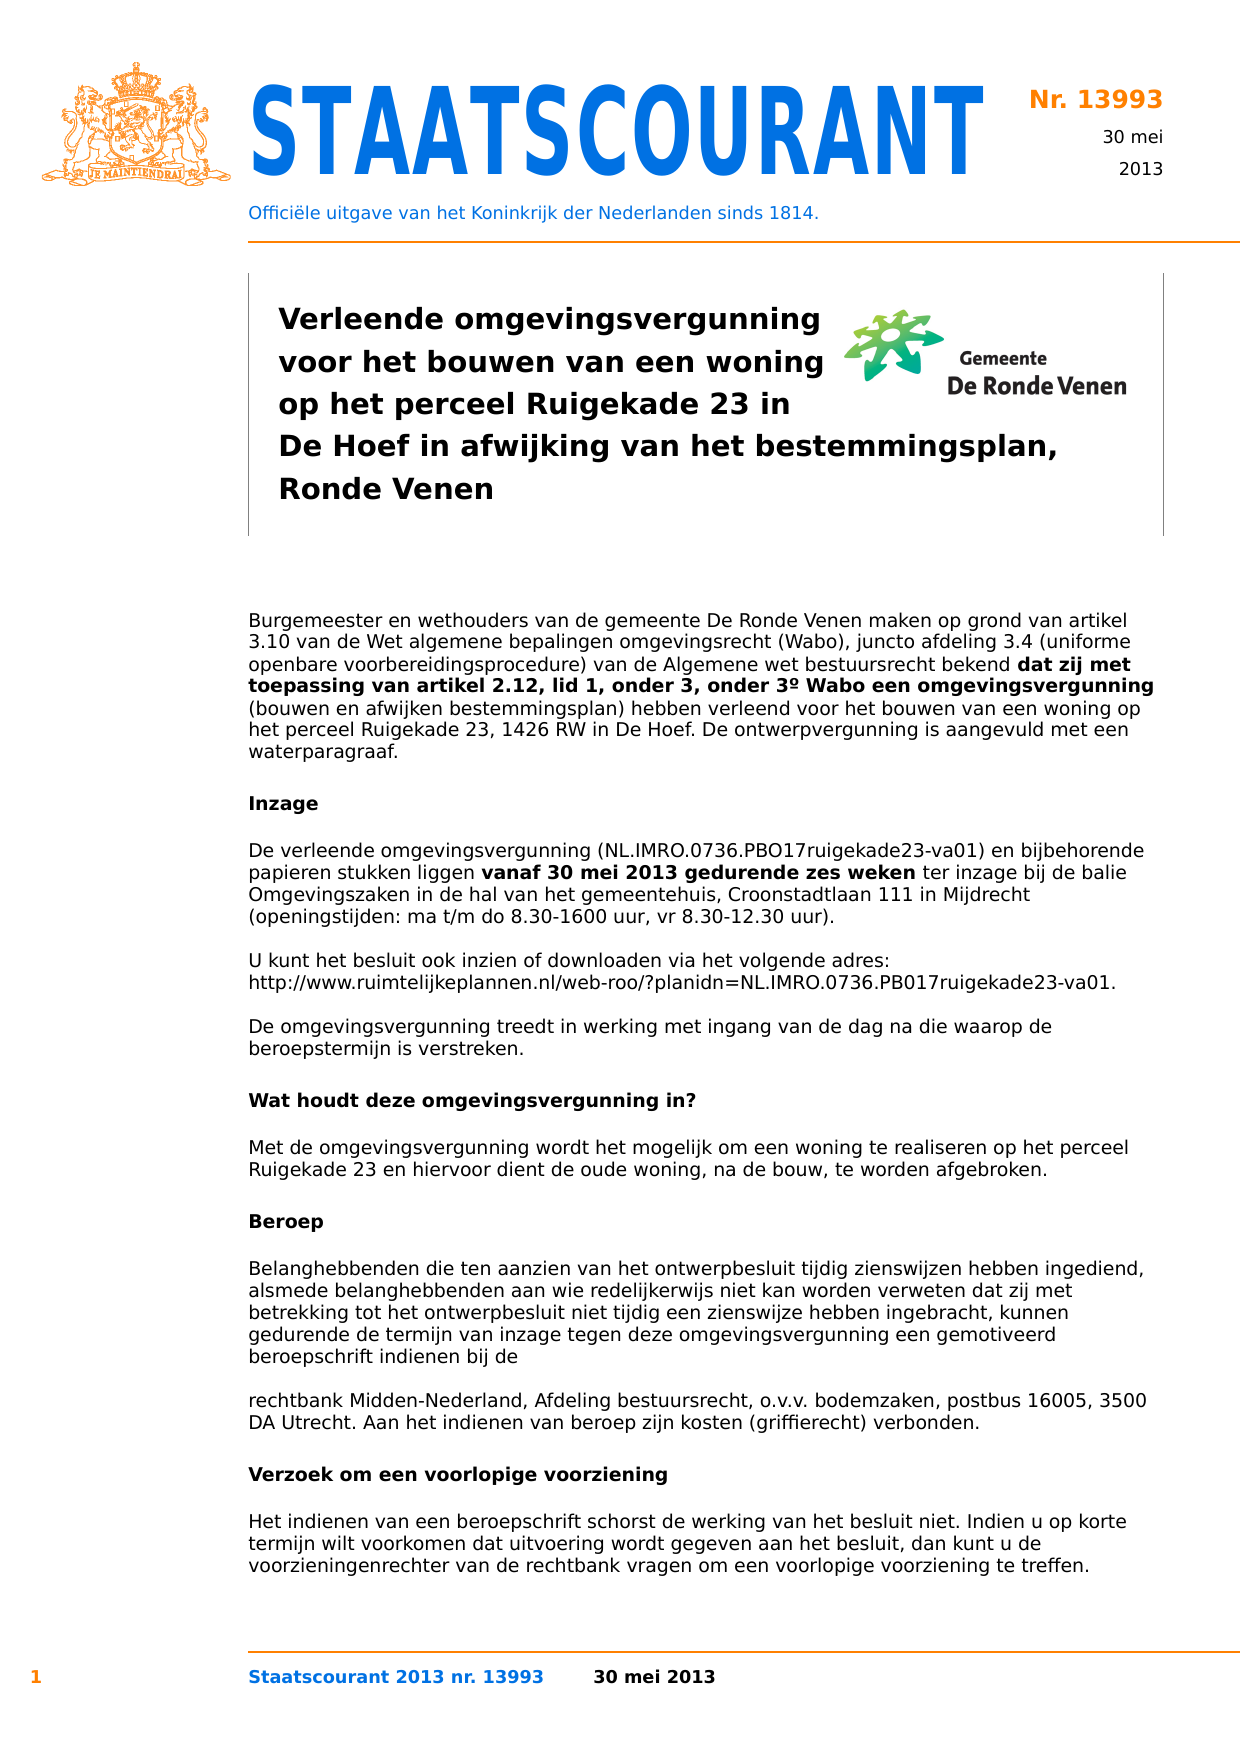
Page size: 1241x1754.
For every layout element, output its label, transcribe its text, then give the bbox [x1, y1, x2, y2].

subtitle Verleende omgevingsvergunning voor het bouwen van een woning op het perceel Ruigekade 23 in De Hoef in afwijking van het bestemmingsplan, Ronde Venen [249, 273, 1163, 536]
table_cell Officiële uitgave van het Koninkrijk der Nederlanden sinds 1814. [248, 203, 1240, 241]
text Belanghebbenden die ten aanzien van het ontwerpbesluit tijdig zienswijzen hebben ingediend, alsmede belanghebbenden aan wie redelijkerwijs niet kan worden verweten dat zij met betrekking tot het ontwerpbesluit niet tijdig een zienswijze hebben ingebracht, kunnen gedurende de termijn van inzage tegen deze omgevingsvergunning een gemotiveerd beroepschrift indienen bij de [248, 1258, 1163, 1368]
table_cell 30 mei [998, 121, 1240, 153]
text Met de omgevingsvergunning wordt het mogelijk om een woning te realiseren op het perceel Ruigekade 23 en hiervoor dient de oude woning, na de bouw, te worden afgebroken. [248, 1137, 1163, 1181]
subtitle Wat houdt deze omgevingsvergunning in? [248, 1090, 1163, 1112]
text Burgemeester en wethouders van de gemeente De Ronde Venen maken op grond van artikel 3.10 van de Wet algemene bepalingen omgevingsrecht (Wabo), juncto afdeling 3.4 (uniforme openbare voorbereidingsprocedure) van de Algemene wet bestuursrecht bekend dat zij met toepassing van artikel 2.12, lid 1, onder 3, onder 3º Wabo een omgevingsvergunning (bouwen en afwijken bestemmingsplan) hebben verleend voor het bouwen van een woning op het perceel Ruigekade 23, 1426 RW in De Hoef. De ontwerpvergunning is aangevuld met een waterparagraaf. [248, 609, 1163, 763]
text rechtbank Midden-Nederland, Afdeling bestuursrecht, o.v.v. bodemzaken, postbus 16005, 3500 DA Utrecht. Aan het indienen van beroep zijn kosten (griffierecht) verbonden. [248, 1389, 1163, 1433]
table_header Nr. 13993 [998, 62, 1240, 121]
text Het indienen van een beroepschrift schorst de werking van het besluit niet. Indien u op korte termijn wilt voorkomen dat uitvoering wordt gegeven aan het besluit, dan kunt u de voorzieningenrechter van de rechtbank vragen om een voorlopige voorziening te treffen. [248, 1511, 1163, 1576]
table_header [25, 62, 248, 241]
table_cell 2013 [998, 153, 1240, 203]
picture [41, 62, 231, 186]
text U kunt het besluit ook inzien of downloaden via het volgende adres: http://www.ruimtelijkeplannen.nl/web-roo/?planidn=NL.IMRO.0736.PB017ruigekade23-va01. [248, 950, 1163, 994]
subtitle Inzage [248, 793, 1163, 815]
table_header STAATSCOURANT [248, 62, 998, 203]
text De omgevingsvergunning treedt in werking met ingang van de dag na die waarop de beroepstermijn is verstreken. [248, 1016, 1163, 1060]
subtitle Verzoek om een voorlopige voorziening [248, 1463, 1163, 1486]
text De verleende omgevingsvergunning (NL.IMRO.0736.PBO17ruigekade23-va01) en bijbehorende papieren stukken liggen vanaf 30 mei 2013 gedurende zes weken ter inzage bij de balie Omgevingszaken in de hal van het gemeentehuis, Croonstadtlaan 111 in Mijdrecht (openingstijden: ma t/m do 8.30-1600 uur, vr 8.30-12.30 uur). [248, 840, 1163, 928]
picture [838, 302, 1134, 403]
subtitle Beroep [248, 1211, 1163, 1233]
